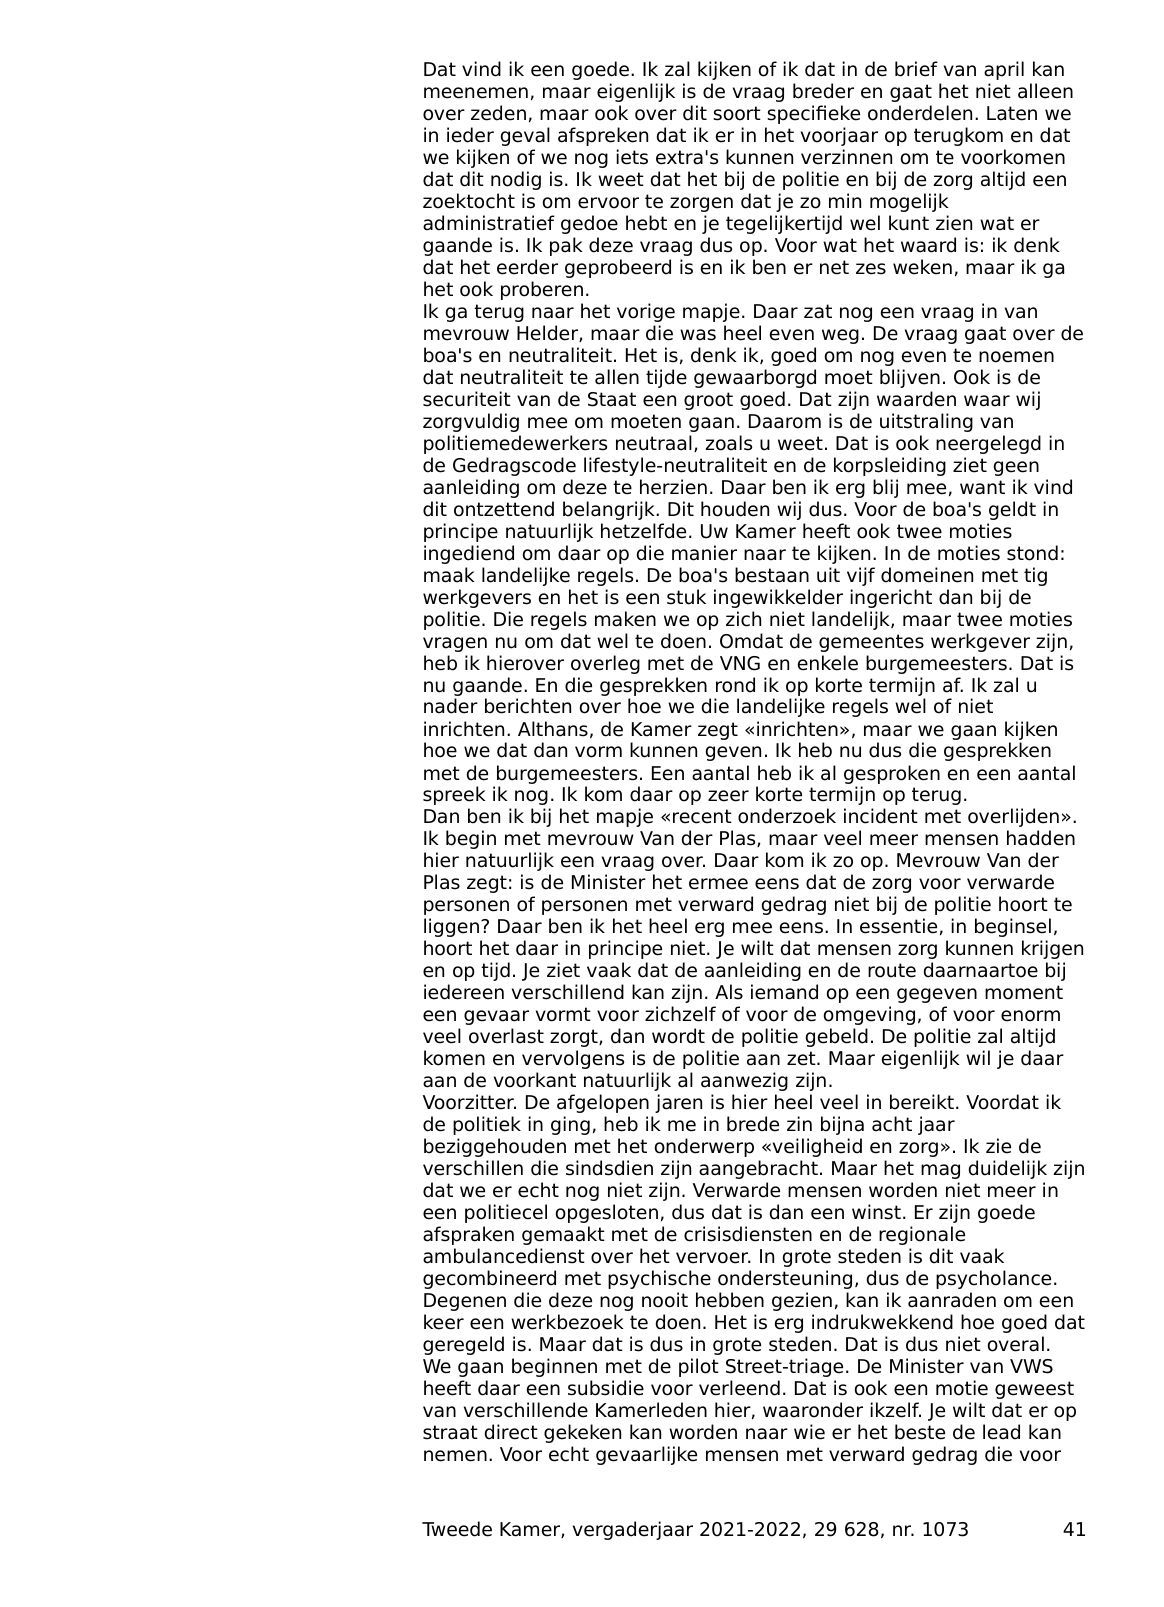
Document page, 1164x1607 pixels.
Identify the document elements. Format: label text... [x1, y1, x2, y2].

text Voorzitter. De afgelopen jaren is hier heel veel in bereikt. Voordat ik de politiek in ging, heb ik me in brede zin bijna acht jaar beziggehouden met het onderwerp «veiligheid en zorg». Ik zie de verschillen die sindsdien zijn aangebracht. Maar het mag duidelijk zijn dat we er echt nog niet zijn. Verwarde mensen worden niet meer in een politiecel opgesloten, dus dat is dan een winst. Er zijn goede afspraken gemaakt met de crisisdiensten en de regionale ambulancedienst over het vervoer. In grote steden is dit vaak gecombineerd met psychische ondersteuning, dus de psycholance. Degenen die deze nog nooit hebben gezien, kan ik aanraden om een keer een werkbezoek te doen. Het is erg indrukwekkend hoe goed dat geregeld is. Maar dat is dus in grote steden. Dat is dus niet overal. [422, 1092, 1087, 1356]
text Dat vind ik een goede. Ik zal kijken of ik dat in de brief van april kan meenemen, maar eigenlijk is de vraag breder en gaat het niet alleen over zeden, maar ook over dit soort specifieke onderdelen. Laten we in ieder geval afspreken dat ik er in het voorjaar op terugkom en dat we kijken of we nog iets extra's kunnen verzinnen om te voorkomen dat dit nodig is. Ik weet dat het bij de politie en bij de zorg altijd een zoektocht is om ervoor te zorgen dat je zo min mogelijk administratief gedoe hebt en je tegelijkertijd wel kunt zien wat er gaande is. Ik pak deze vraag dus op. Voor wat het waard is: ik denk dat het eerder geprobeerd is en ik ben er net zes weken, maar ik ga het ook proberen. [422, 59, 1087, 301]
text We gaan beginnen met de pilot Street-triage. De Minister van VWS heeft daar een subsidie voor verleend. Dat is ook een motie geweest van verschillende Kamerleden hier, waaronder ikzelf. Je wilt dat er op straat direct gekeken kan worden naar wie er het beste de lead kan nemen. Voor echt gevaarlijke mensen met verward gedrag die voor [422, 1356, 1087, 1466]
text Dan ben ik bij het mapje «recent onderzoek incident met overlijden». Ik begin met mevrouw Van der Plas, maar veel meer mensen hadden hier natuurlijk een vraag over. Daar kom ik zo op. Mevrouw Van der Plas zegt: is de Minister het ermee eens dat de zorg voor verwarde personen of personen met verward gedrag niet bij de politie hoort te liggen? Daar ben ik het heel erg mee eens. In essentie, in beginsel, hoort het daar in principe niet. Je wilt dat mensen zorg kunnen krijgen en op tijd. Je ziet vaak dat de aanleiding en de route daarnaartoe bij iedereen verschillend kan zijn. Als iemand op een gegeven moment een gevaar vormt voor zichzelf of voor de omgeving, of voor enorm veel overlast zorgt, dan wordt de politie gebeld. De politie zal altijd komen en vervolgens is de politie aan zet. Maar eigenlijk wil je daar aan de voorkant natuurlijk al aanwezig zijn. [422, 806, 1087, 1092]
text Ik ga terug naar het vorige mapje. Daar zat nog een vraag in van mevrouw Helder, maar die was heel even weg. De vraag gaat over de boa's en neutraliteit. Het is, denk ik, goed om nog even te noemen dat neutraliteit te allen tijde gewaarborgd moet blijven. Ook is de securiteit van de Staat een groot goed. Dat zijn waarden waar wij zorgvuldig mee om moeten gaan. Daarom is de uitstraling van politiemedewerkers neutraal, zoals u weet. Dat is ook neergelegd in de Gedragscode lifestyle-neutraliteit en de korpsleiding ziet geen aanleiding om deze te herzien. Daar ben ik erg blij mee, want ik vind dit ontzettend belangrijk. Dit houden wij dus. Voor de boa's geldt in principe natuurlijk hetzelfde. Uw Kamer heeft ook twee moties ingediend om daar op die manier naar te kijken. In de moties stond: maak landelijke regels. De boa's bestaan uit vijf domeinen met tig werkgevers en het is een stuk ingewikkelder ingericht dan bij de politie. Die regels maken we op zich niet landelijk, maar twee moties vragen nu om dat wel te doen. Omdat de gemeentes werkgever zijn, heb ik hierover overleg met de VNG en enkele burgemeesters. Dat is nu gaande. En die gesprekken rond ik op korte termijn af. Ik zal u nader berichten over hoe we die landelijke regels wel of niet inrichten. Althans, de Kamer zegt «inrichten», maar we gaan kijken hoe we dat dan vorm kunnen geven. Ik heb nu dus die gesprekken met de burgemeesters. Een aantal heb ik al gesproken en een aantal spreek ik nog. Ik kom daar op zeer korte termijn op terug. [422, 301, 1087, 806]
